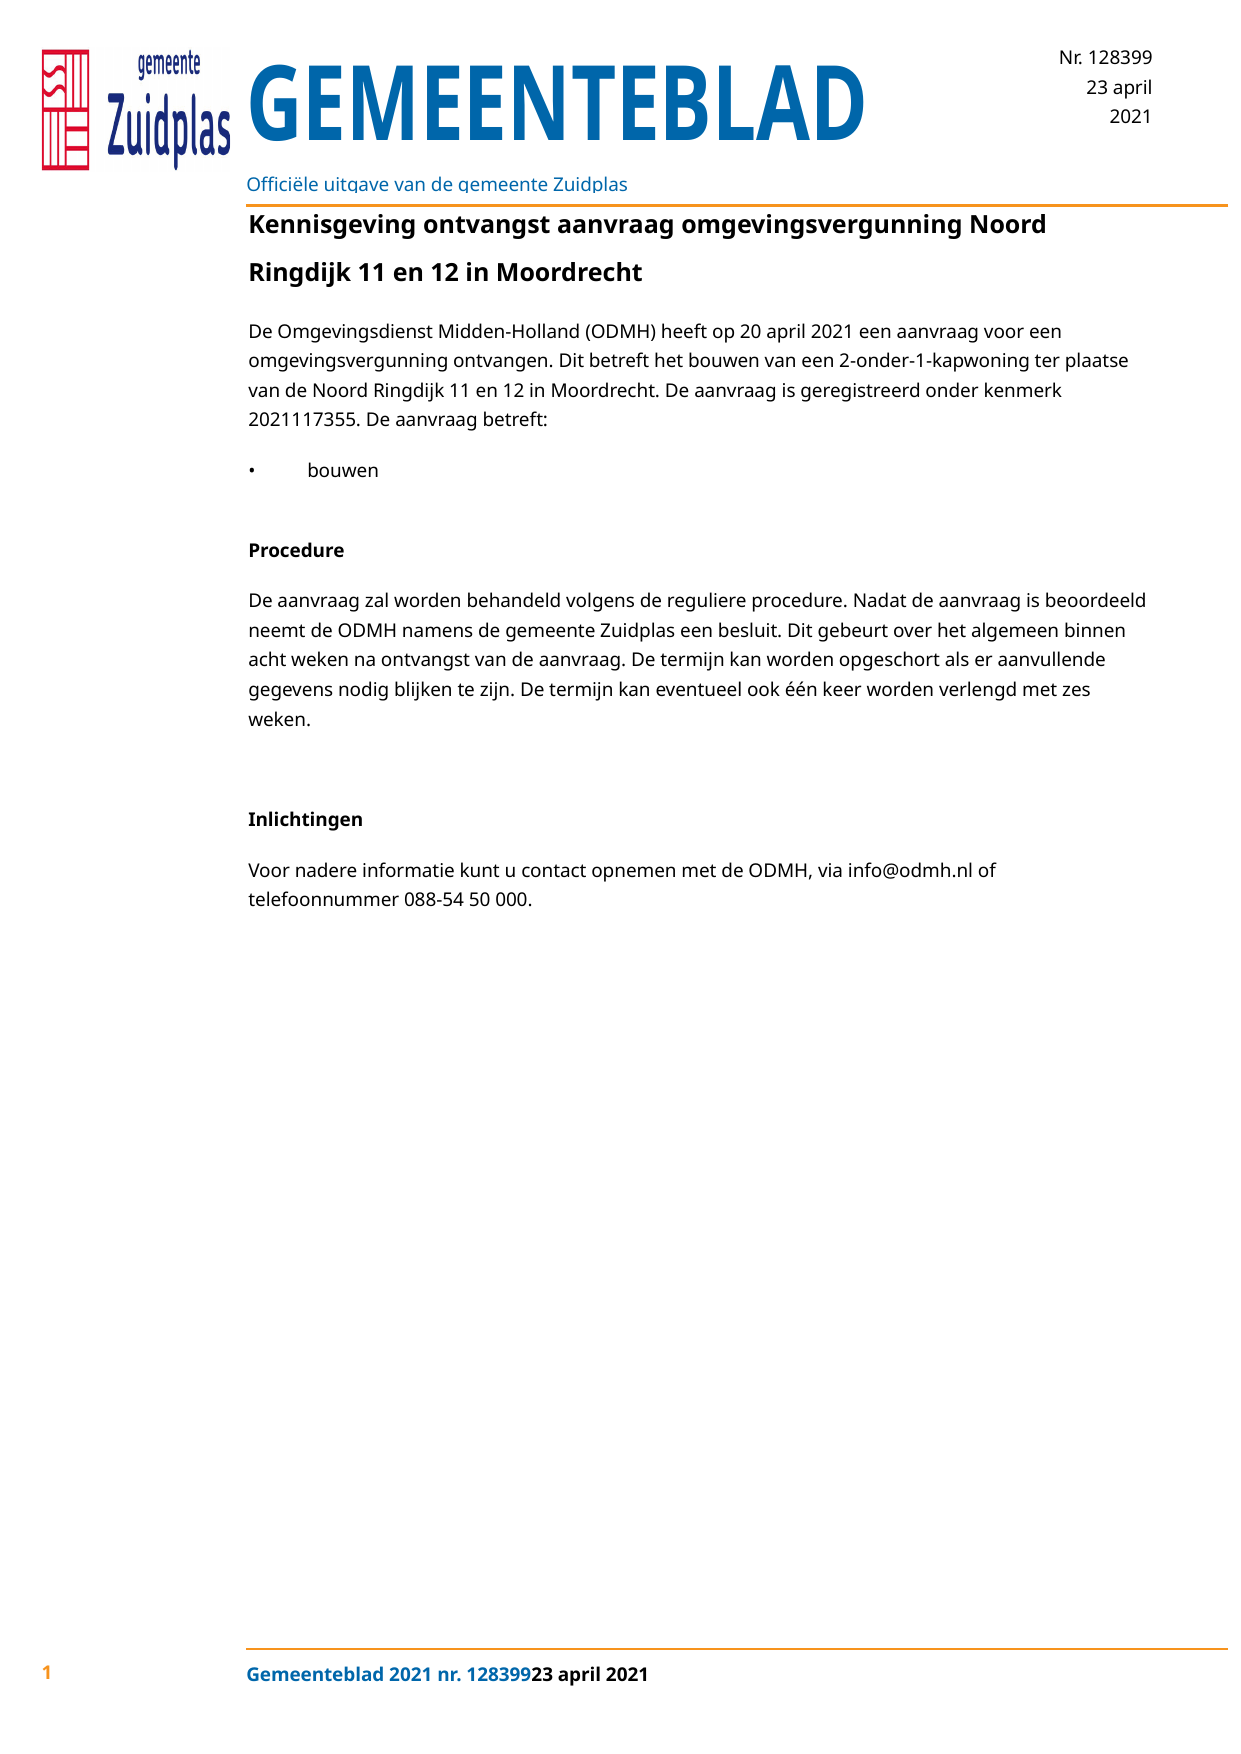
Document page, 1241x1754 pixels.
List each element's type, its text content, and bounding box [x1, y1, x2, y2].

text Procedure [248, 537, 1152, 563]
list bouwen [248, 457, 1152, 483]
text De Omgevingsdienst Midden-Holland (ODMH) heeft op 20 april 2021 een aanvraag voor een omgevingsvergunning ontvangen. Dit betreft het bouwen van een 2-onder-1-kapwoning ter plaatse van de Noord Ringdijk 11 en 12 in Moordrecht. De aanvraag is geregistreerd onder kenmerk 2021117355. De aanvraag betreft: [248, 318, 1152, 432]
text Kennisgeving ontvangst aanvraag omgevingsvergunning Noord Ringdijk 11 en 12 in Moordrecht [248, 207, 1152, 288]
text De aanvraag zal worden behandeld volgens de reguliere procedure. Nadat de aanvraag is beoordeeld neemt de ODMH namens de gemeente Zuidplas een besluit. Dit gebeurt over het algemeen binnen acht weken na ontvangst van de aanvraag. De termijn kan worden opgeschort als er aanvullende gegevens nodig blijken te zijn. De termijn kan eventueel ook één keer worden verlengd met zes weken. [248, 587, 1152, 732]
text Inlichtingen [248, 807, 1152, 832]
text Voor nadere informatie kunt u contact opnemen met de ODMH, via info@odmh.nl of telefoonnummer 088-54 50 000. [248, 857, 1152, 912]
picture [41, 47, 231, 172]
